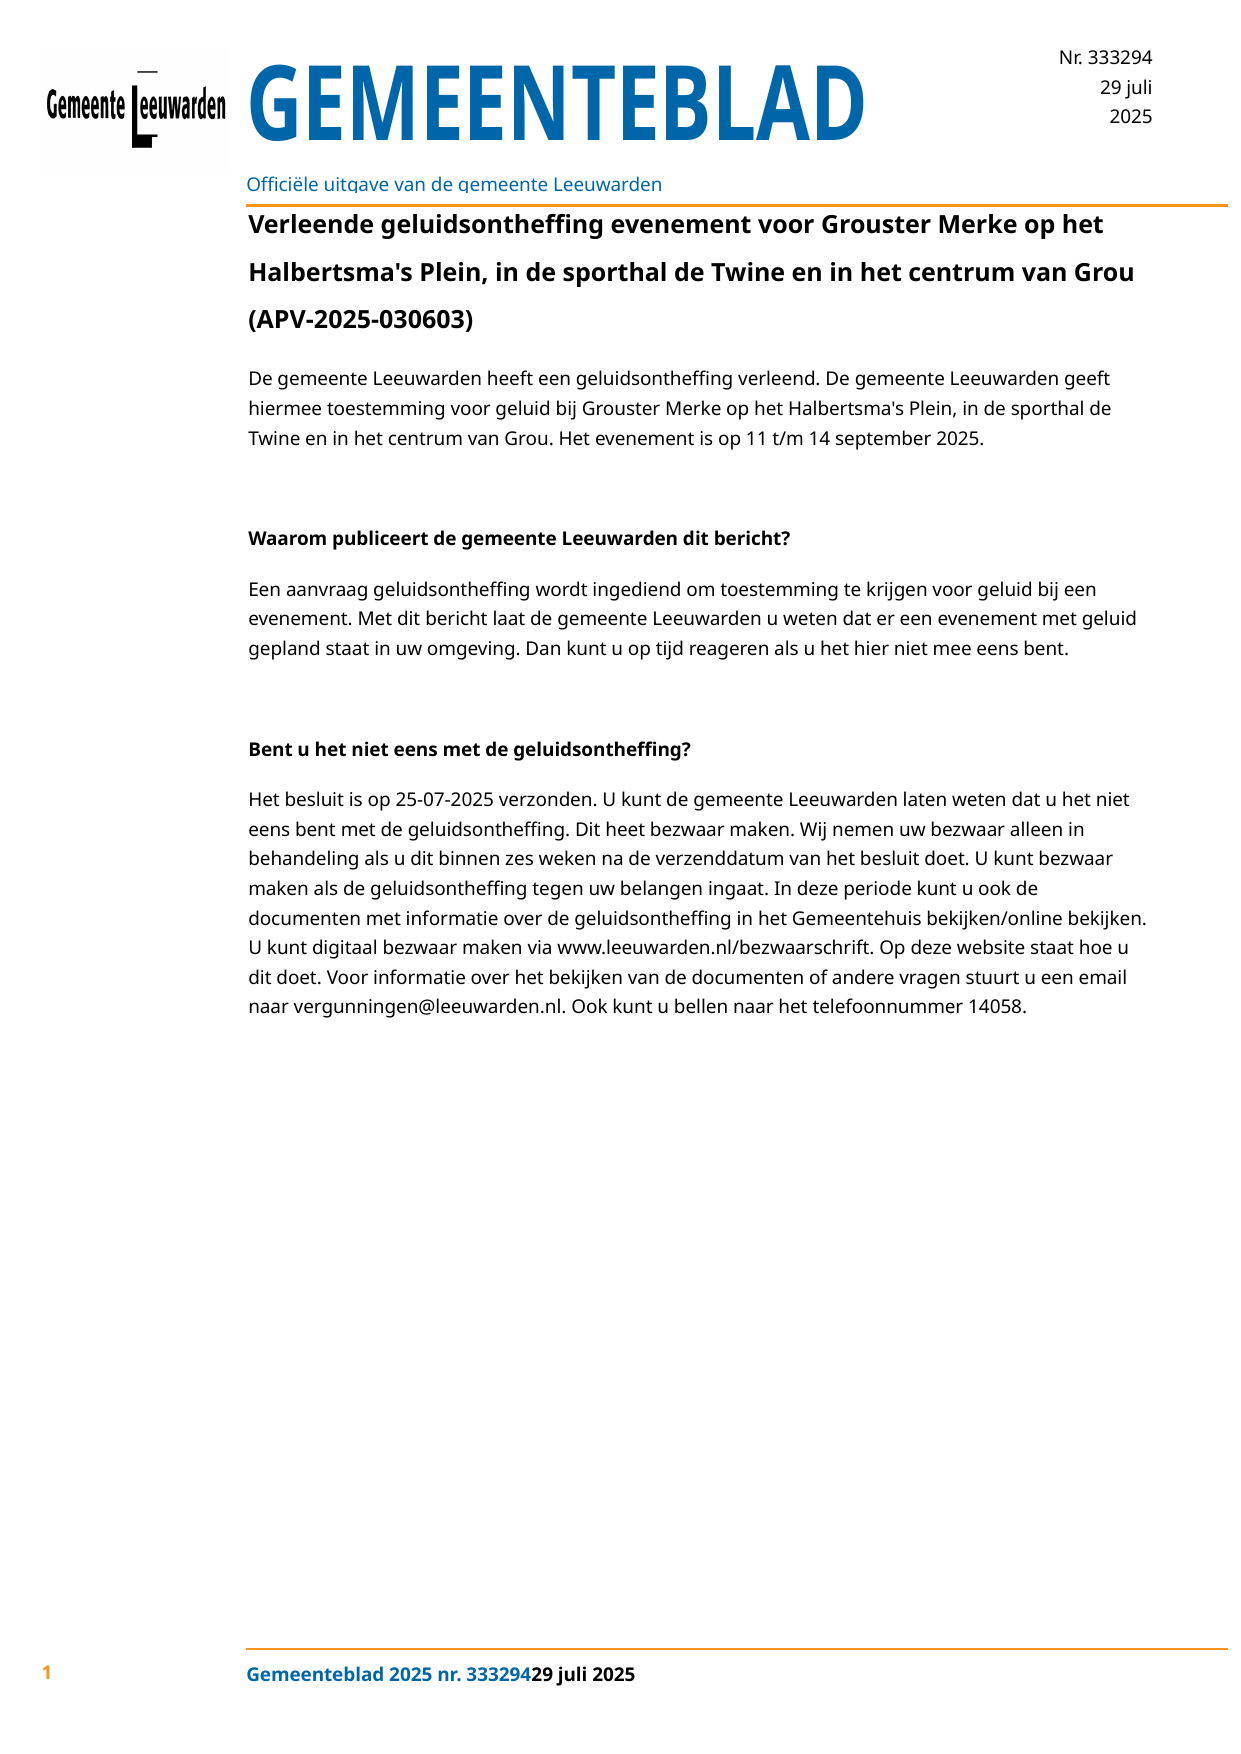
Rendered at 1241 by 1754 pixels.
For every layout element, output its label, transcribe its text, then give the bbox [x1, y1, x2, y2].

text Bent u het niet eens met de geluidsontheffing? [248, 736, 1152, 762]
text Waarom publiceert de gemeente Leeuwarden dit bericht? [248, 526, 1152, 551]
picture [41, 47, 231, 172]
text Een aanvraag geluidsontheffing wordt ingediend om toestemming te krijgen voor geluid bij een evenement. Met dit bericht laat de gemeente Leeuwarden u weten dat er een evenement met geluid gepland staat in uw omgeving. Dan kunt u op tijd reageren als u het hier niet mee eens bent. [248, 576, 1152, 661]
text De gemeente Leeuwarden heeft een geluidsontheffing verleend. De gemeente Leeuwarden geeft hiermee toestemming voor geluid bij Grouster Merke op het Halbertsma's Plein, in de sporthal de Twine en in het centrum van Grou. Het evenement is op 11 t/m 14 september 2025. [248, 366, 1152, 450]
text Verleende geluidsontheffing evenement voor Grouster Merke op het Halbertsma's Plein, in de sporthal de Twine en in het centrum van Grou (APV-2025-030603) [248, 207, 1152, 336]
text Het besluit is op 25-07-2025 verzonden. U kunt de gemeente Leeuwarden laten weten dat u het niet eens bent met de geluidsontheffing. Dit heet bezwaar maken. Wij nemen uw bezwaar alleen in behandeling als u dit binnen zes weken na de verzenddatum van het besluit doet. U kunt bezwaar maken als de geluidsontheffing tegen uw belangen ingaat. In deze periode kunt u ook de documenten met informatie over de geluidsontheffing in het Gemeentehuis bekijken/online bekijken. U kunt digitaal bezwaar maken via www.leeuwarden.nl/bezwaarschrift. Op deze website staat hoe u dit doet. Voor informatie over het bekijken van de documenten of andere vragen stuurt u een email naar vergunningen@leeuwarden.nl. Ook kunt u bellen naar het telefoonnummer 14058. [248, 786, 1152, 1019]
